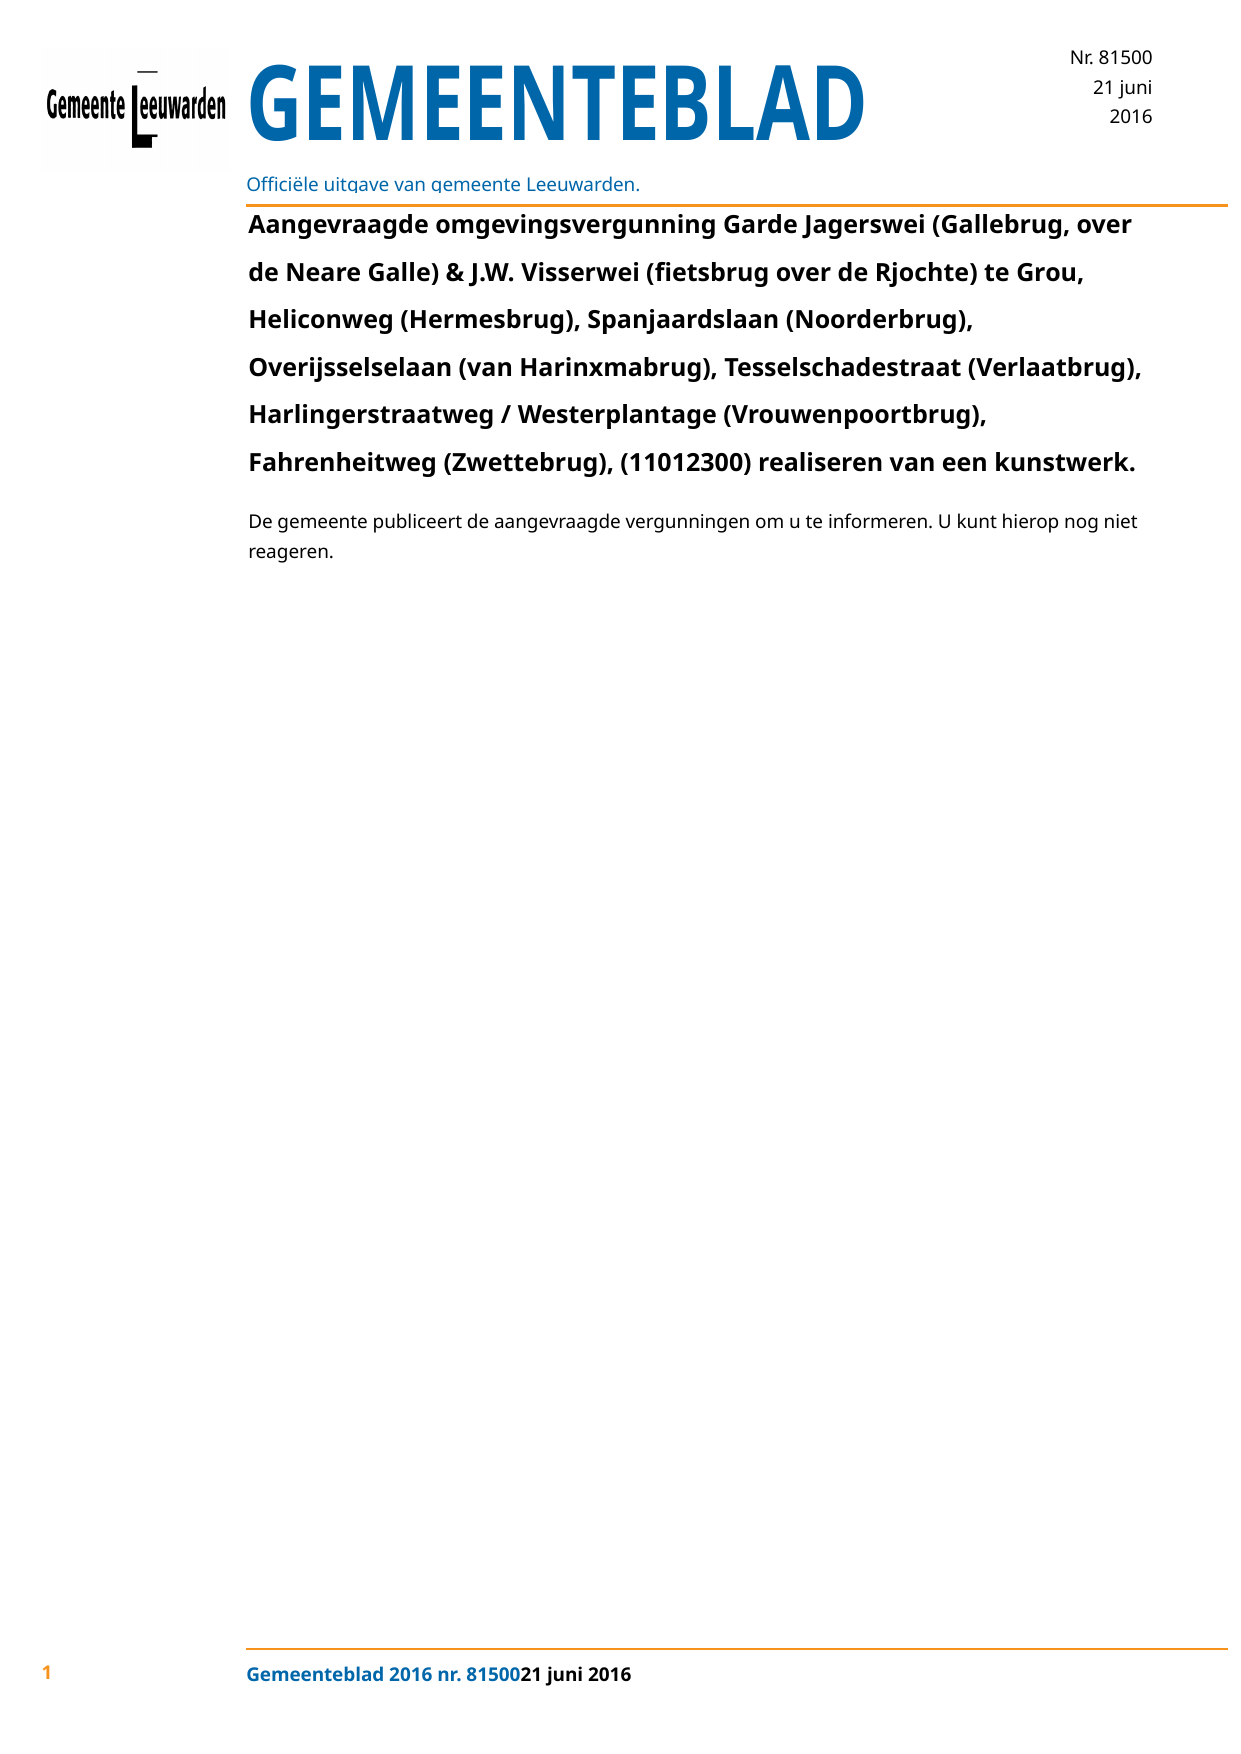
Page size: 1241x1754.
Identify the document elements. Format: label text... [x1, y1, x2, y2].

text De gemeente publiceert de aangevraagde vergunningen om u te informeren. U kunt hierop nog niet reageren. [248, 508, 1152, 564]
picture [41, 47, 231, 172]
text Aangevraagde omgevingsvergunning Garde Jagerswei (Gallebrug, over de Neare Galle) & J.W. Visserwei (fietsbrug over de Rjochte) te Grou, Heliconweg (Hermesbrug), Spanjaardslaan (Noorderbrug), Overijsselselaan (van Harinxmabrug), Tesselschadestraat (Verlaatbrug), Harlingerstraatweg / Westerplantage (Vrouwenpoortbrug), Fahrenheitweg (Zwettebrug), (11012300) realiseren van een kunstwerk. [248, 207, 1152, 479]
